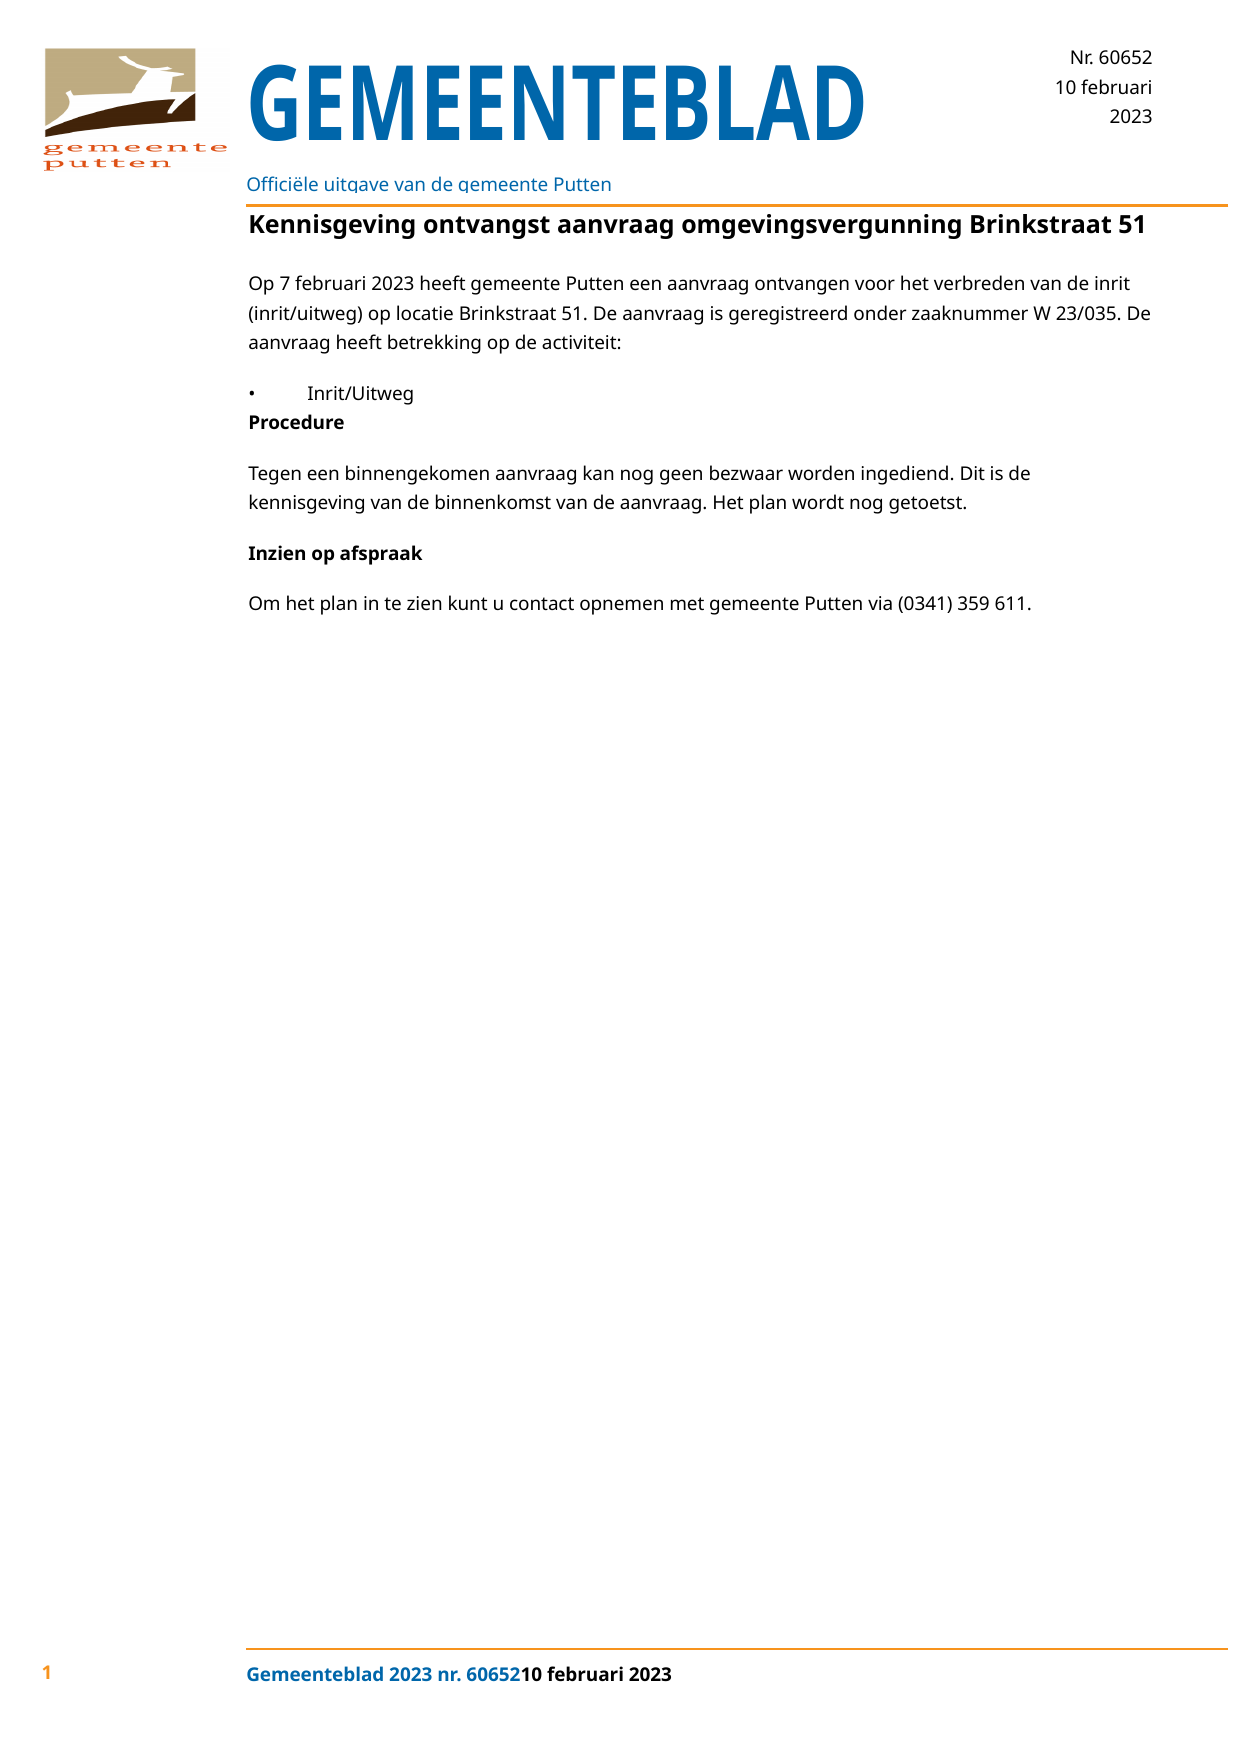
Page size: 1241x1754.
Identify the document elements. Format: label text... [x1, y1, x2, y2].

picture [41, 47, 231, 172]
text Op 7 februari 2023 heeft gemeente Putten een aanvraag ontvangen voor het verbreden van de inrit (inrit/uitweg) op locatie Brinkstraat 51. De aanvraag is geregistreerd onder zaaknummer W 23/035. De aanvraag heeft betrekking op de activiteit: [248, 270, 1152, 355]
text Tegen een binnengekomen aanvraag kan nog geen bezwaar worden ingediend. Dit is de kennisgeving van de binnenkomst van de aanvraag. Het plan wordt nog getoetst. [248, 460, 1152, 515]
text Inzien op afspraak [248, 540, 1152, 566]
list Inrit/Uitweg [248, 380, 1152, 406]
text Om het plan in te zien kunt u contact opnemen met gemeente Putten via (0341) 359 611. [248, 590, 1152, 616]
text Kennisgeving ontvangst aanvraag omgevingsvergunning Brinkstraat 51 [248, 207, 1152, 241]
text Procedure [248, 409, 1152, 435]
